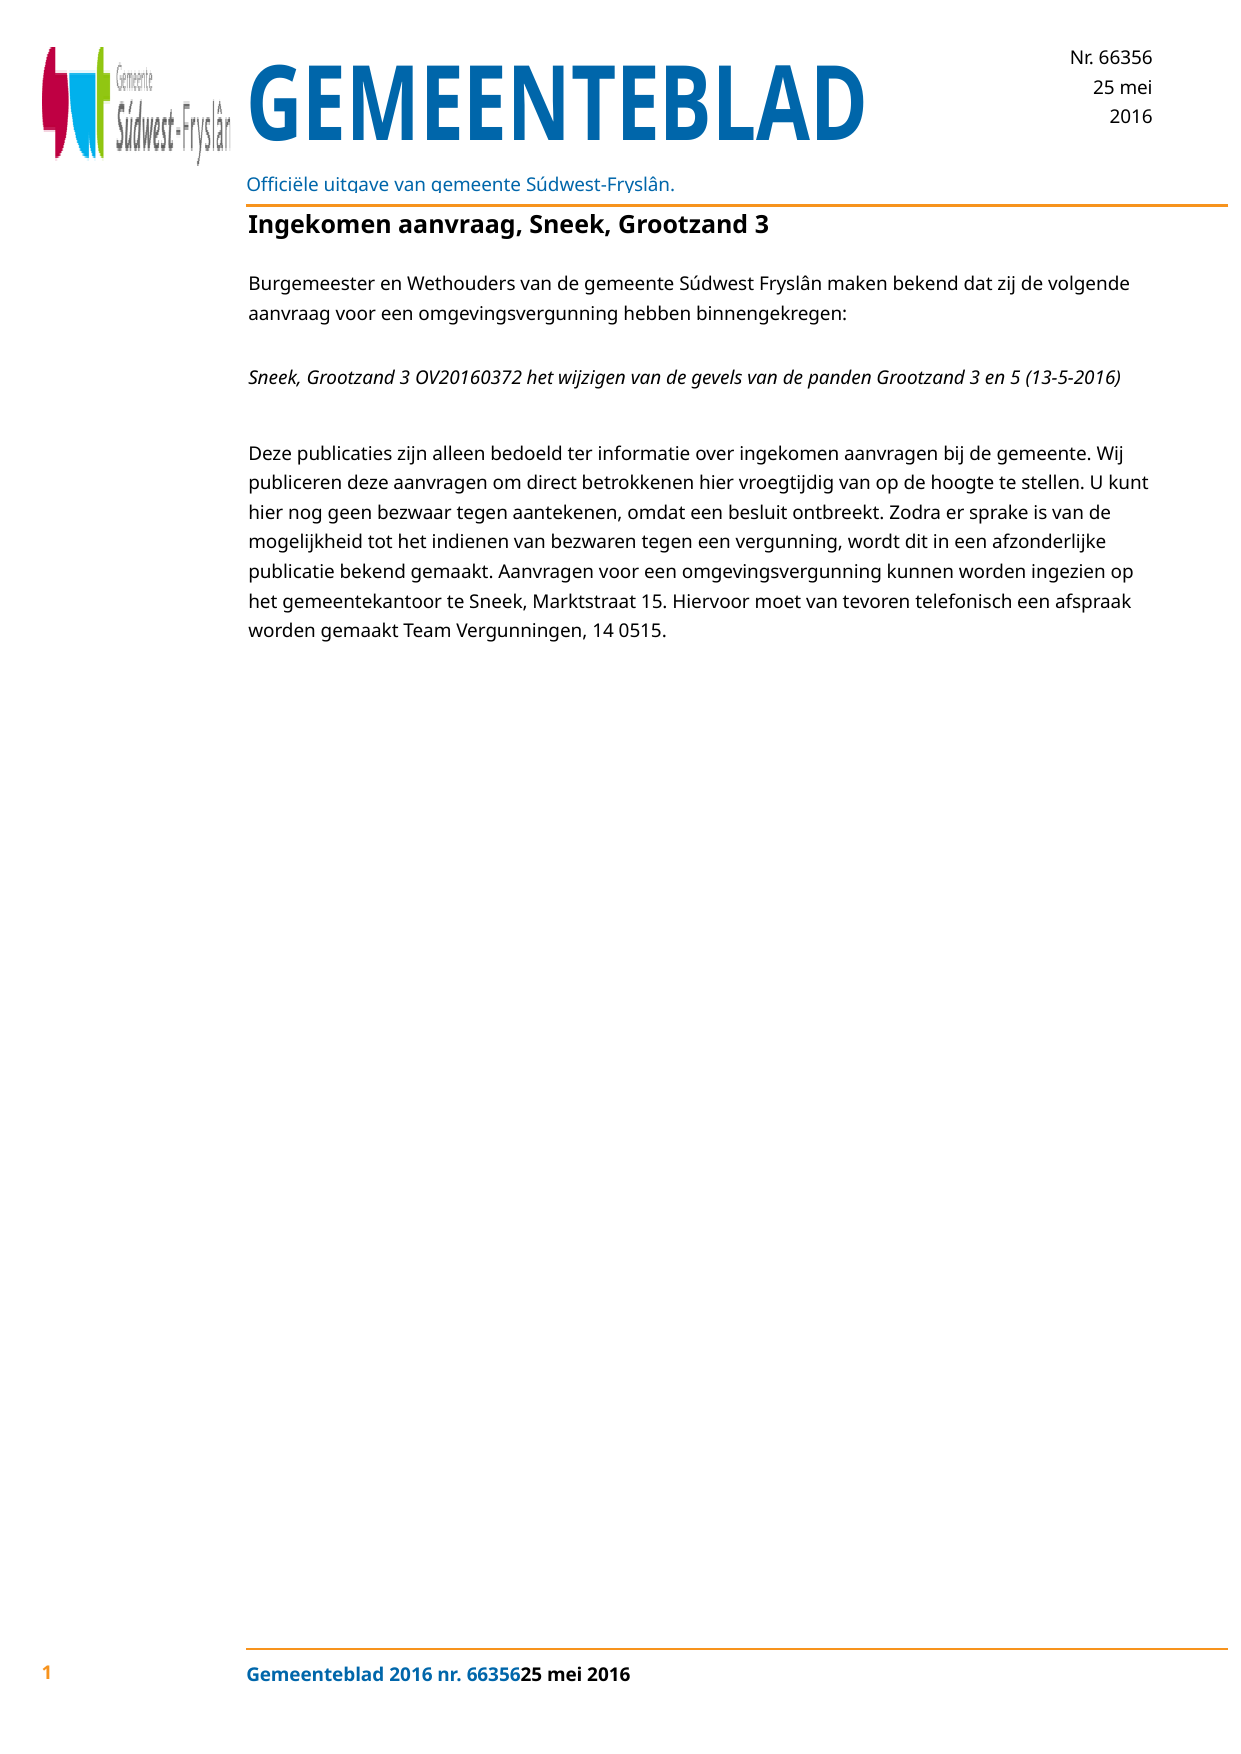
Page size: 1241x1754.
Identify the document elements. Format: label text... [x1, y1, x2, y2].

text Ingekomen aanvraag, Sneek, Grootzand 3 [248, 207, 1152, 241]
text Sneek, Grootzand 3 OV20160372 het wijzigen van de gevels van de panden Grootzand 3 en 5 (13-5-2016) [248, 364, 1152, 389]
text Burgemeester en Wethouders van de gemeente Súdwest Fryslân maken bekend dat zij de volgende aanvraag voor een omgevingsvergunning hebben binnengekregen: [248, 270, 1152, 326]
picture [41, 47, 231, 172]
text Deze publicaties zijn alleen bedoeld ter informatie over ingekomen aanvragen bij de gemeente. Wij publiceren deze aanvragen om direct betrokkenen hier vroegtijdig van op de hoogte te stellen. U kunt hier nog geen bezwaar tegen aantekenen, omdat een besluit ontbreekt. Zodra er sprake is van de mogelijkheid tot het indienen van bezwaren tegen een vergunning, wordt dit in een afzonderlijke publicatie bekend gemaakt. Aanvragen voor een omgevingsvergunning kunnen worden ingezien op het gemeentekantoor te Sneek, Marktstraat 15. Hiervoor moet van tevoren telefonisch een afspraak worden gemaakt Team Vergunningen, 14 0515. [248, 440, 1152, 643]
